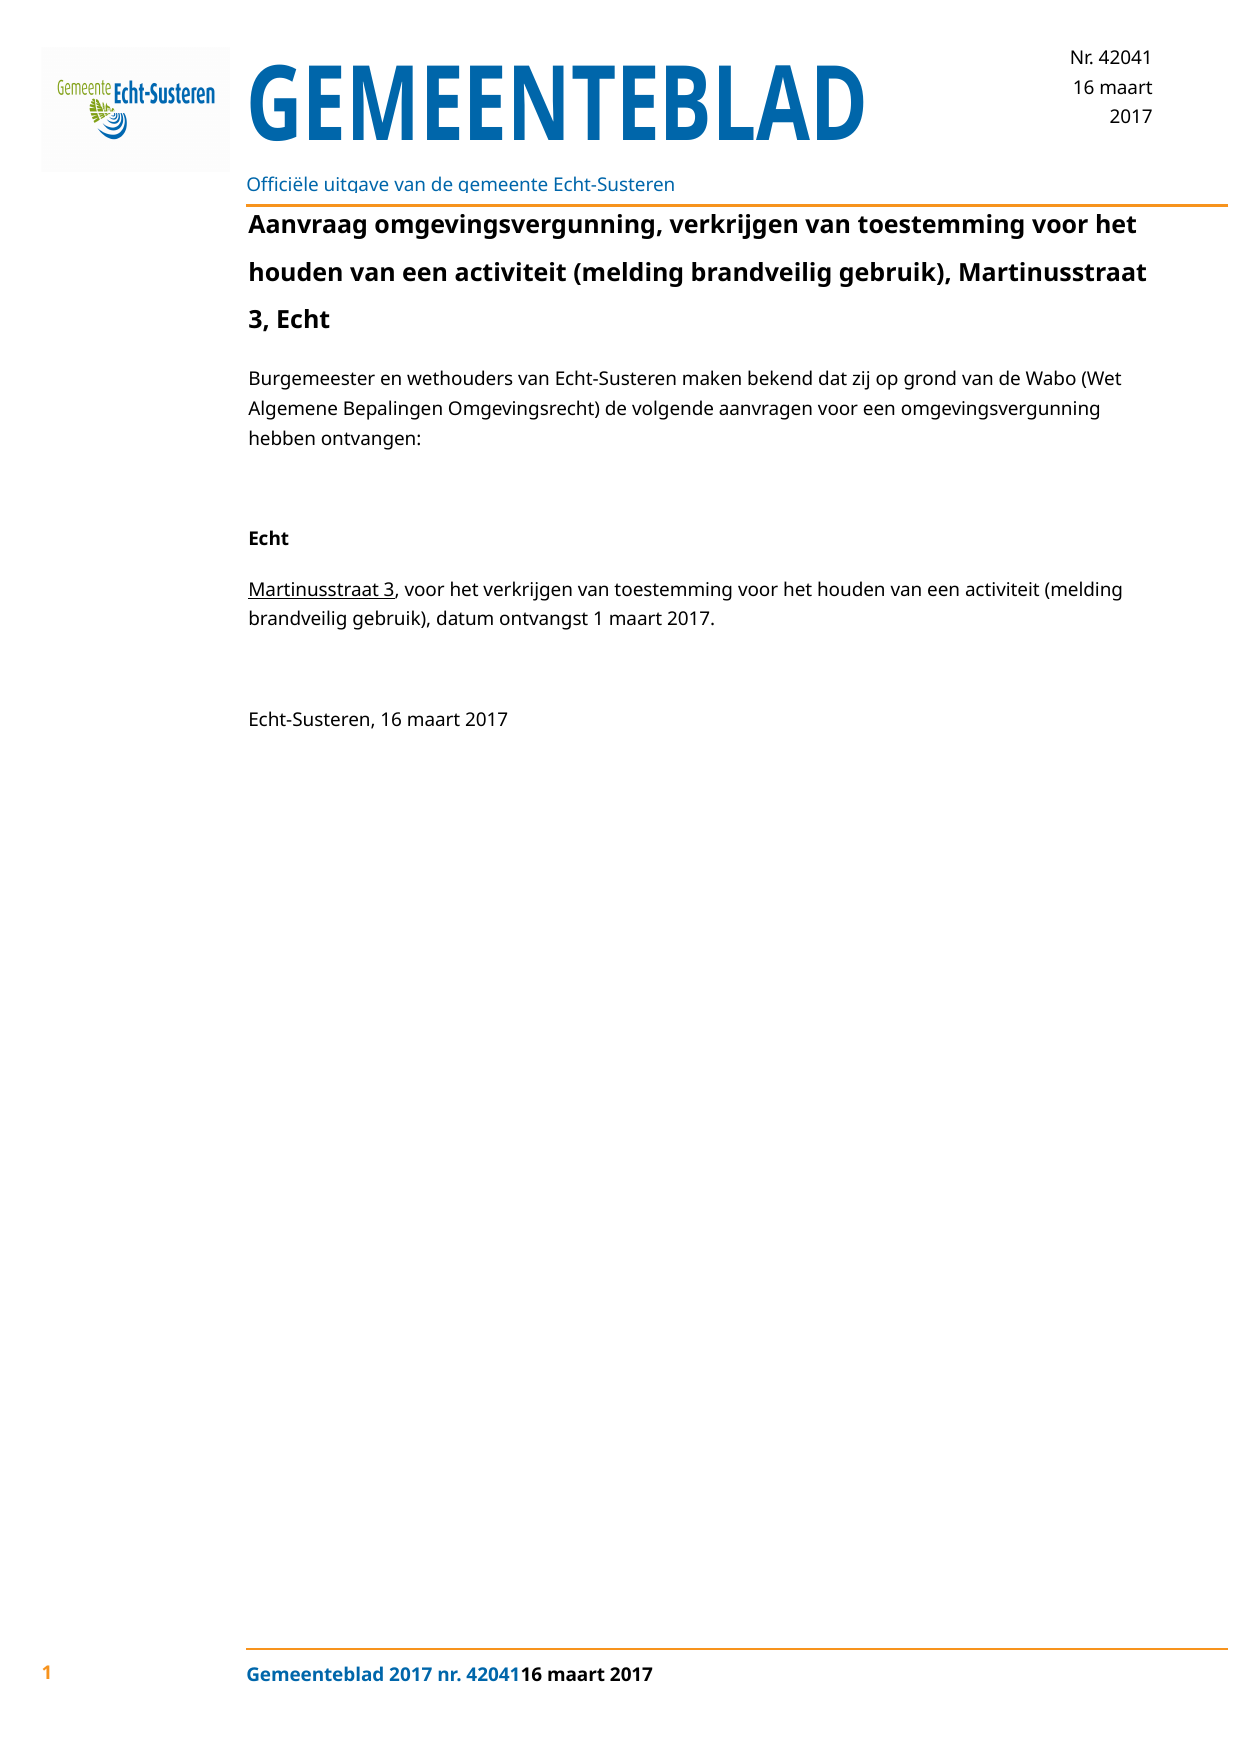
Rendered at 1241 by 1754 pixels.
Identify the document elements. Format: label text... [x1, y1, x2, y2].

text Aanvraag omgevingsvergunning, verkrijgen van toestemming voor het houden van een activiteit (melding brandveilig gebruik), Martinusstraat 3, Echt [248, 207, 1152, 336]
text Burgemeester en wethouders van Echt-Susteren maken bekend dat zij op grond van de Wabo (Wet Algemene Bepalingen Omgevingsrecht) de volgende aanvragen voor een omgevingsvergunning hebben ontvangen: [248, 366, 1152, 450]
text Echt-Susteren, 16 maart 2017 [248, 706, 1152, 732]
picture [41, 47, 231, 172]
text Martinusstraat 3, voor het verkrijgen van toestemming voor het houden van een activiteit (melding brandveilig gebruik), datum ontvangst 1 maart 2017. [248, 576, 1152, 631]
text Echt [248, 526, 1152, 551]
